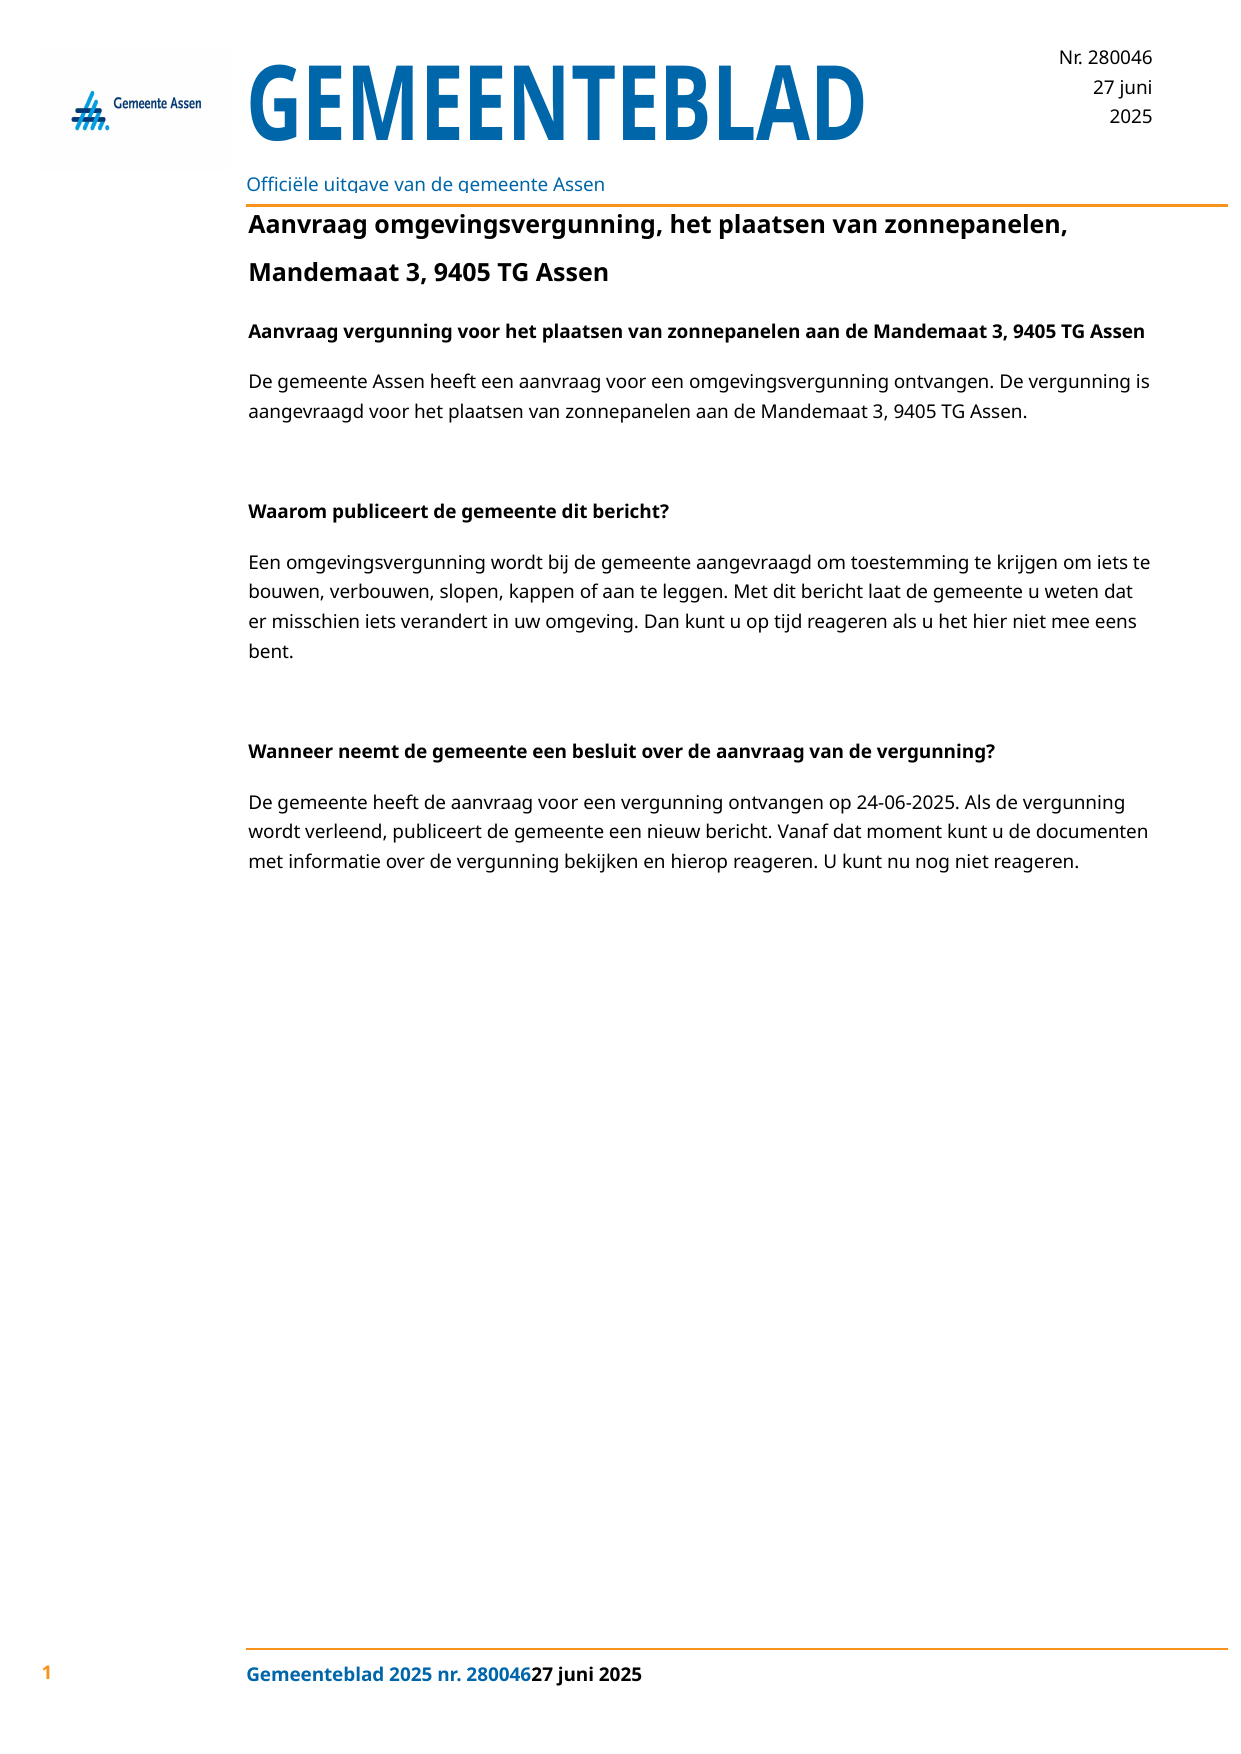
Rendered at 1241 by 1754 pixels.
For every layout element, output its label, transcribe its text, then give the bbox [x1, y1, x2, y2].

text Wanneer neemt de gemeente een besluit over de aanvraag van de vergunning? [248, 739, 1152, 764]
text Aanvraag omgevingsvergunning, het plaatsen van zonnepanelen, Mandemaat 3, 9405 TG Assen [248, 207, 1152, 288]
text Aanvraag vergunning voor het plaatsen van zonnepanelen aan de Mandemaat 3, 9405 TG Assen [248, 318, 1152, 344]
picture [41, 47, 231, 172]
text De gemeente Assen heeft een aanvraag voor een omgevingsvergunning ontvangen. De vergunning is aangevraagd voor het plaatsen van zonnepanelen aan de Mandemaat 3, 9405 TG Assen. [248, 368, 1152, 424]
text De gemeente heeft de aanvraag voor een vergunning ontvangen op 24-06-2025. Als de vergunning wordt verleend, publiceert de gemeente een nieuw bericht. Vanaf dat moment kunt u de documenten met informatie over de vergunning bekijken en hierop reageren. U kunt nu nog niet reageren. [248, 789, 1152, 874]
text Een omgevingsvergunning wordt bij de gemeente aangevraagd om toestemming te krijgen om iets te bouwen, verbouwen, slopen, kappen of aan te leggen. Met dit bericht laat de gemeente u weten dat er misschien iets verandert in uw omgeving. Dan kunt u op tijd reageren als u het hier niet mee eens bent. [248, 549, 1152, 664]
text Waarom publiceert de gemeente dit bericht? [248, 499, 1152, 524]
